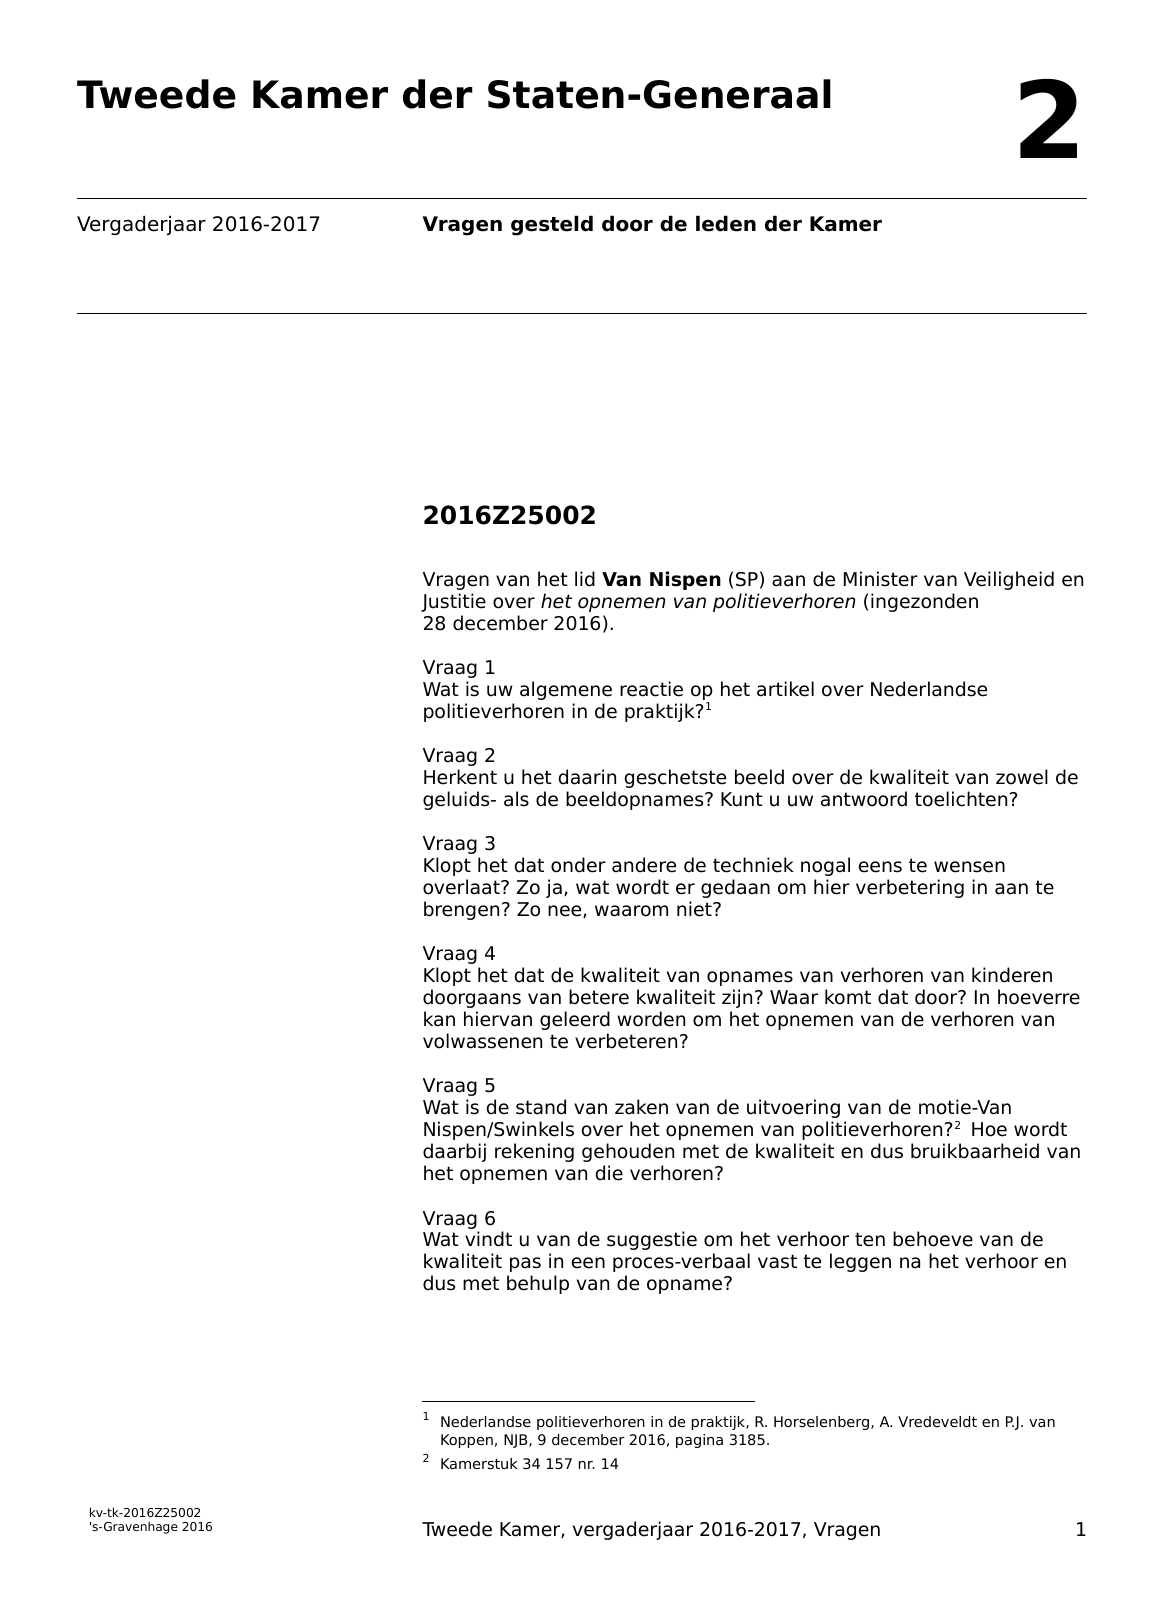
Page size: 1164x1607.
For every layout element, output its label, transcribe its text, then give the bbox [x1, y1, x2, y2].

text Vraag 4 [422, 943, 1087, 965]
text Vragen van het lid Van Nispen (SP) aan de Minister van Veiligheid en Justitie over het opnemen van politieverhoren (ingezonden 28 december 2016). [422, 569, 1087, 635]
text 's-Gravenhage 2016 [88, 1520, 323, 1534]
text kv-tk-2016Z25002 [88, 1506, 323, 1520]
text Wat vindt u van de suggestie om het verhoor ten behoeve van de kwaliteit pas in een proces-verbaal vast te leggen na het verhoor en dus met behulp van de opname? [422, 1229, 1087, 1295]
table_cell Vergaderjaar 2016-2017 [77, 199, 422, 313]
text Vraag 5 [422, 1075, 1087, 1097]
text Nederlandse politieverhoren in de praktijk, R. Horselenberg, A. Vredeveldt en P.J. van Koppen, NJB, 9 december 2016, pagina 3185. [422, 1410, 1087, 1449]
text Kamerstuk 34 157 nr. 14 [422, 1452, 1087, 1474]
table_header 2 [886, 59, 1087, 198]
text Klopt het dat onder andere de techniek nogal eens te wensen overlaat? Zo ja, wat wordt er gedaan om hier verbetering in aan te brengen? Zo nee, waarom niet? [422, 855, 1087, 921]
text Herkent u het daarin geschetste beeld over de kwaliteit van zowel de geluids- als de beeldopnames? Kunt u uw antwoord toelichten? [422, 767, 1087, 811]
text Vraag 3 [422, 833, 1087, 855]
text Wat is uw algemene reactie op het artikel over Nederlandse politieverhoren in de praktijk? [422, 679, 1087, 723]
text Vraag 1 [422, 657, 1087, 679]
text 2016Z25002 [422, 501, 1087, 531]
table_cell Vragen gesteld door de leden der Kamer [422, 199, 1087, 313]
text Klopt het dat de kwaliteit van opnames van verhoren van kinderen doorgaans van betere kwaliteit zijn? Waar komt dat door? In hoeverre kan hiervan geleerd worden om het opnemen van de verhoren van volwassenen te verbeteren? [422, 965, 1087, 1053]
table_header Tweede Kamer der Staten-Generaal [77, 59, 886, 198]
text Vraag 2 [422, 745, 1087, 767]
text Vraag 6 [422, 1207, 1087, 1229]
text Wat is de stand van zaken van de uitvoering van de motie-Van Nispen/Swinkels over het opnemen van politieverhoren? Hoe wordt daarbij rekening gehouden met de kwaliteit en dus bruikbaarheid van het opnemen van die verhoren? [422, 1097, 1087, 1185]
